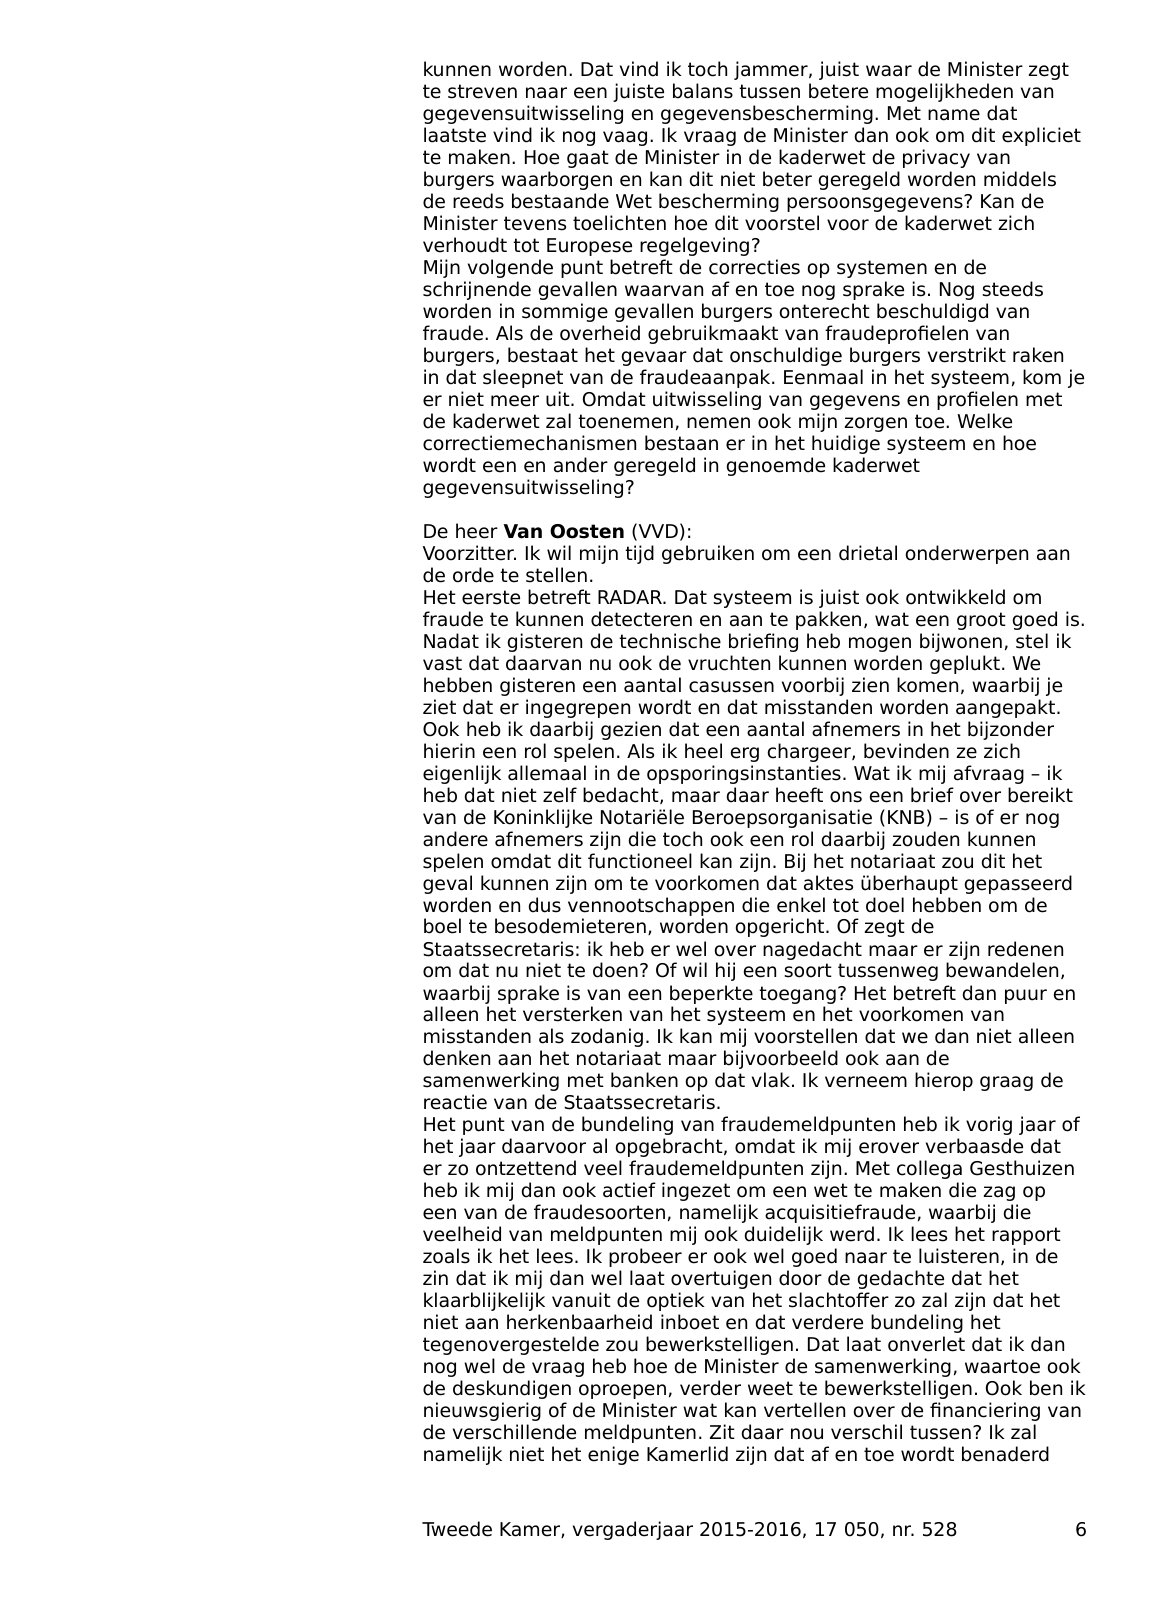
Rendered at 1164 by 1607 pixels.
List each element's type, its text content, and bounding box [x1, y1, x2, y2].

text Mijn volgende punt betreft de correcties op systemen en de schrijnende gevallen waarvan af en toe nog sprake is. Nog steeds worden in sommige gevallen burgers onterecht beschuldigd van fraude. Als de overheid gebruikmaakt van fraudeprofielen van burgers, bestaat het gevaar dat onschuldige burgers verstrikt raken in dat sleepnet van de fraudeaanpak. Eenmaal in het systeem, kom je er niet meer uit. Omdat uitwisseling van gegevens en profielen met de kaderwet zal toenemen, nemen ook mijn zorgen toe. Welke correctiemechanismen bestaan er in het huidige systeem en hoe wordt een en ander geregeld in genoemde kaderwet gegevensuitwisseling? [422, 257, 1087, 499]
text De heer Van Oosten (VVD): [422, 521, 1087, 543]
text Voorzitter. Ik wil mijn tijd gebruiken om een drietal onderwerpen aan de orde te stellen. [422, 543, 1087, 587]
text Het punt van de bundeling van fraudemeldpunten heb ik vorig jaar of het jaar daarvoor al opgebracht, omdat ik mij erover verbaasde dat er zo ontzettend veel fraudemeldpunten zijn. Met collega Gesthuizen heb ik mij dan ook actief ingezet om een wet te maken die zag op een van de fraudesoorten, namelijk acquisitiefraude, waarbij die veelheid van meldpunten mij ook duidelijk werd. Ik lees het rapport zoals ik het lees. Ik probeer er ook wel goed naar te luisteren, in de zin dat ik mij dan wel laat overtuigen door de gedachte dat het klaarblijkelijk vanuit de optiek van het slachtoffer zo zal zijn dat het niet aan herkenbaarheid inboet en dat verdere bundeling het tegenovergestelde zou bewerkstelligen. Dat laat onverlet dat ik dan nog wel de vraag heb hoe de Minister de samenwerking, waartoe ook de deskundigen oproepen, verder weet te bewerkstelligen. Ook ben ik nieuwsgierig of de Minister wat kan vertellen over de financiering van de verschillende meldpunten. Zit daar nou verschil tussen? Ik zal namelijk niet het enige Kamerlid zijn dat af en toe wordt benaderd [422, 1114, 1087, 1466]
text Het eerste betreft RADAR. Dat systeem is juist ook ontwikkeld om fraude te kunnen detecteren en aan te pakken, wat een groot goed is. Nadat ik gisteren de technische briefing heb mogen bijwonen, stel ik vast dat daarvan nu ook de vruchten kunnen worden geplukt. We hebben gisteren een aantal casussen voorbij zien komen, waarbij je ziet dat er ingegrepen wordt en dat misstanden worden aangepakt. Ook heb ik daarbij gezien dat een aantal afnemers in het bijzonder hierin een rol spelen. Als ik heel erg chargeer, bevinden ze zich eigenlijk allemaal in de opsporingsinstanties. Wat ik mij afvraag – ik heb dat niet zelf bedacht, maar daar heeft ons een brief over bereikt van de Koninklijke Notariële Beroepsorganisatie (KNB) – is of er nog andere afnemers zijn die toch ook een rol daarbij zouden kunnen spelen omdat dit functioneel kan zijn. Bij het notariaat zou dit het geval kunnen zijn om te voorkomen dat aktes überhaupt gepasseerd worden en dus vennootschappen die enkel tot doel hebben om de boel te besodemieteren, worden opgericht. Of zegt de Staatssecretaris: ik heb er wel over nagedacht maar er zijn redenen om dat nu niet te doen? Of wil hij een soort tussenweg bewandelen, waarbij sprake is van een beperkte toegang? Het betreft dan puur en alleen het versterken van het systeem en het voorkomen van misstanden als zodanig. Ik kan mij voorstellen dat we dan niet alleen denken aan het notariaat maar bijvoorbeeld ook aan de samenwerking met banken op dat vlak. Ik verneem hierop graag de reactie van de Staatssecretaris. [422, 587, 1087, 1114]
text kunnen worden. Dat vind ik toch jammer, juist waar de Minister zegt te streven naar een juiste balans tussen betere mogelijkheden van gegevensuitwisseling en gegevensbescherming. Met name dat laatste vind ik nog vaag. Ik vraag de Minister dan ook om dit expliciet te maken. Hoe gaat de Minister in de kaderwet de privacy van burgers waarborgen en kan dit niet beter geregeld worden middels de reeds bestaande Wet bescherming persoonsgegevens? Kan de Minister tevens toelichten hoe dit voorstel voor de kaderwet zich verhoudt tot Europese regelgeving? [422, 59, 1087, 257]
